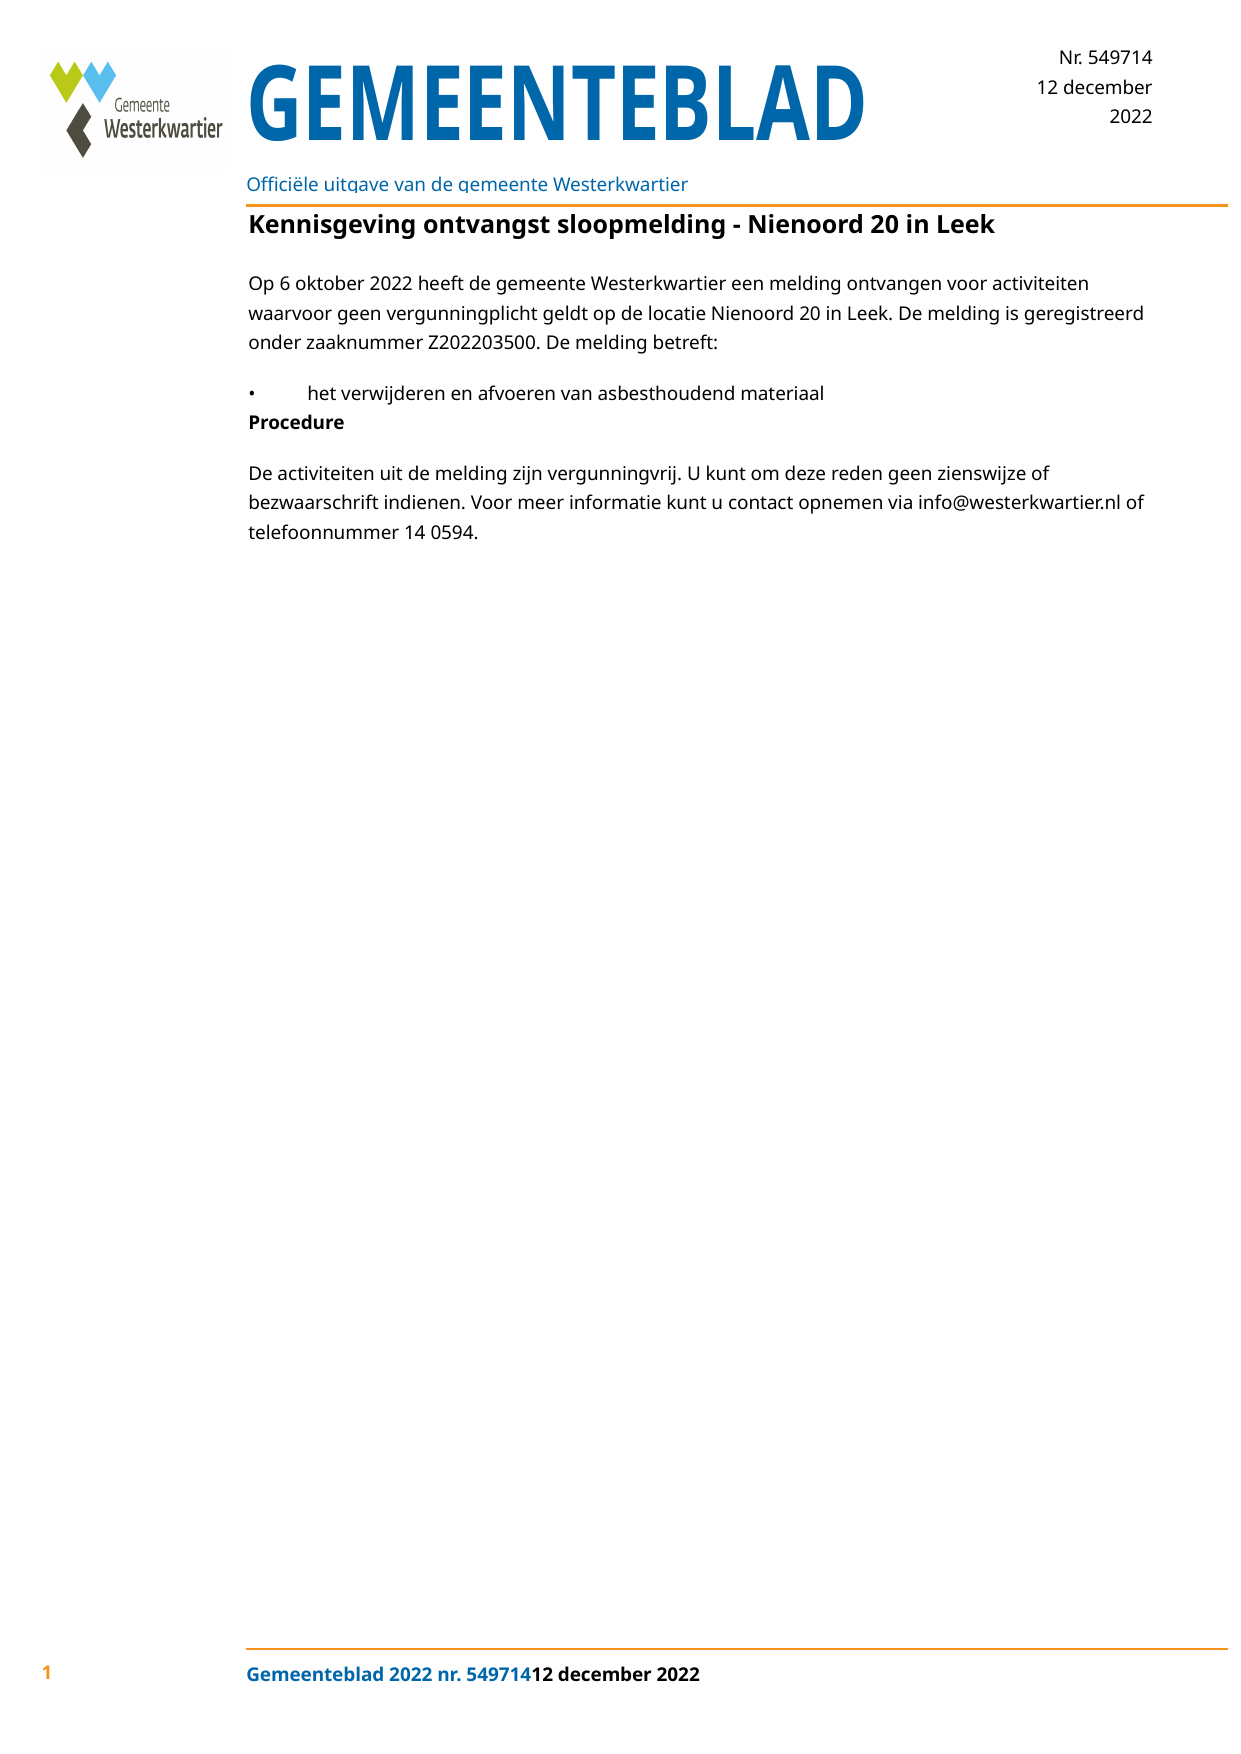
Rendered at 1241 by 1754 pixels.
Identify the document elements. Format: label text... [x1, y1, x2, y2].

text Procedure [248, 409, 1152, 435]
list het verwijderen en afvoeren van asbesthoudend materiaal [248, 380, 1152, 406]
picture [41, 47, 231, 172]
text Kennisgeving ontvangst sloopmelding - Nienoord 20 in Leek [248, 207, 1152, 241]
text Op 6 oktober 2022 heeft de gemeente Westerkwartier een melding ontvangen voor activiteiten waarvoor geen vergunningplicht geldt op de locatie Nienoord 20 in Leek. De melding is geregistreerd onder zaaknummer Z202203500. De melding betreft: [248, 270, 1152, 355]
text De activiteiten uit de melding zijn vergunningvrij. U kunt om deze reden geen zienswijze of bezwaarschrift indienen. Voor meer informatie kunt u contact opnemen via info@westerkwartier.nl of telefoonnummer 14 0594. [248, 460, 1152, 545]
